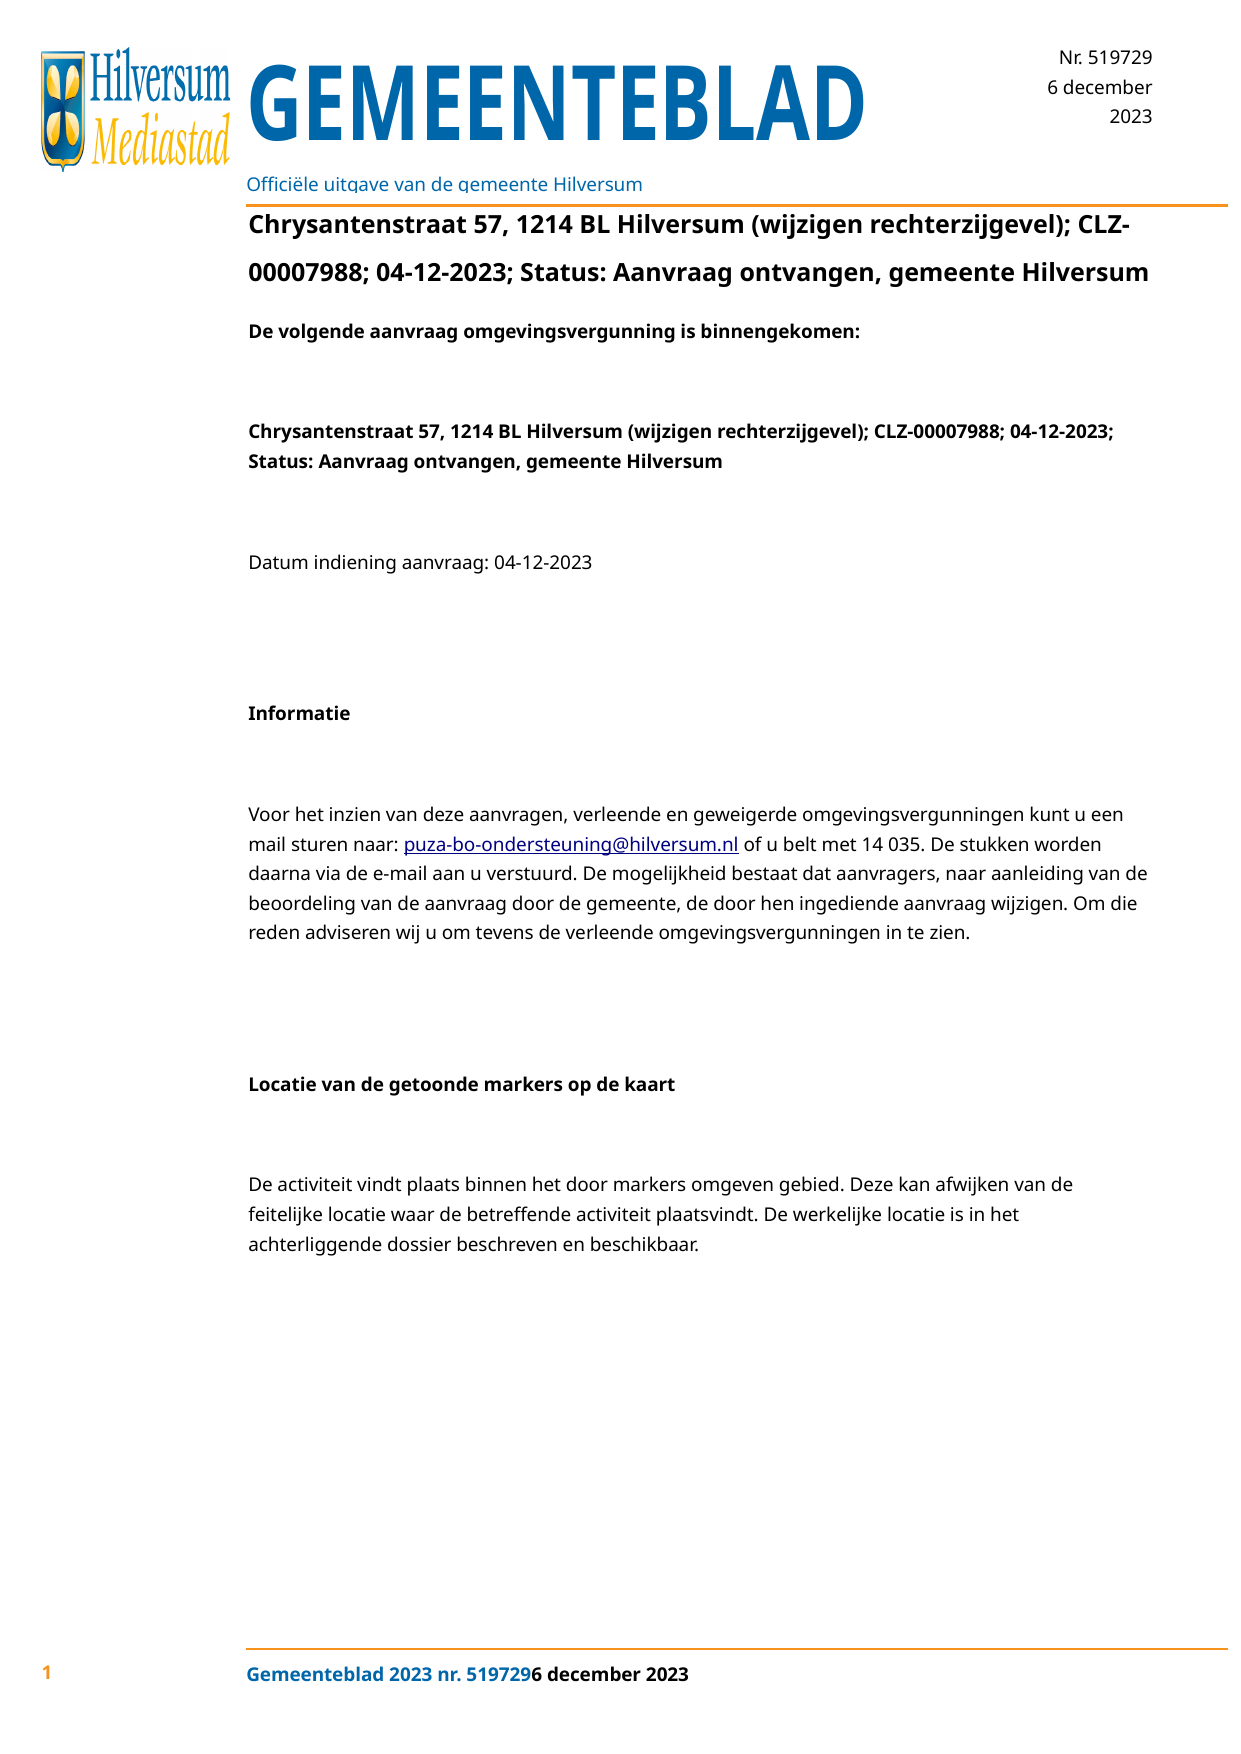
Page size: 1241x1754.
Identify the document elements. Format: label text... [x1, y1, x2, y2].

text Locatie van de getoonde markers op de kaart [248, 1071, 1152, 1097]
picture [41, 47, 231, 172]
text Voor het inzien van deze aanvragen, verleende en geweigerde omgevingsvergunningen kunt u een mail sturen naar: puza-bo-ondersteuning@hilversum.nl of u belt met 14 035. De stukken worden daarna via de e-mail aan u verstuurd. De mogelijkheid bestaat dat aanvragers, naar aanleiding van de beoordeling van de aanvraag door de gemeente, de door hen ingediende aanvraag wijzigen. Om die reden adviseren wij u om tevens de verleende omgevingsvergunningen in te zien. [248, 801, 1152, 945]
text Chrysantenstraat 57, 1214 BL Hilversum (wijzigen rechterzijgevel); CLZ-00007988; 04-12-2023; Status: Aanvraag ontvangen, gemeente Hilversum [248, 207, 1152, 288]
text De activiteit vindt plaats binnen het door markers omgeven gebied. Deze kan afwijken van de feitelijke locatie waar de betreffende activiteit plaatsvindt. De werkelijke locatie is in het achterliggende dossier beschreven en beschikbaar. [248, 1172, 1152, 1257]
text Informatie [248, 700, 1152, 726]
text Datum indiening aanvraag: 04-12-2023 [248, 549, 1152, 575]
text Chrysantenstraat 57, 1214 BL Hilversum (wijzigen rechterzijgevel); CLZ-00007988; 04-12-2023; Status: Aanvraag ontvangen, gemeente Hilversum [248, 419, 1152, 474]
text De volgende aanvraag omgevingsvergunning is binnengekomen: [248, 318, 1152, 344]
